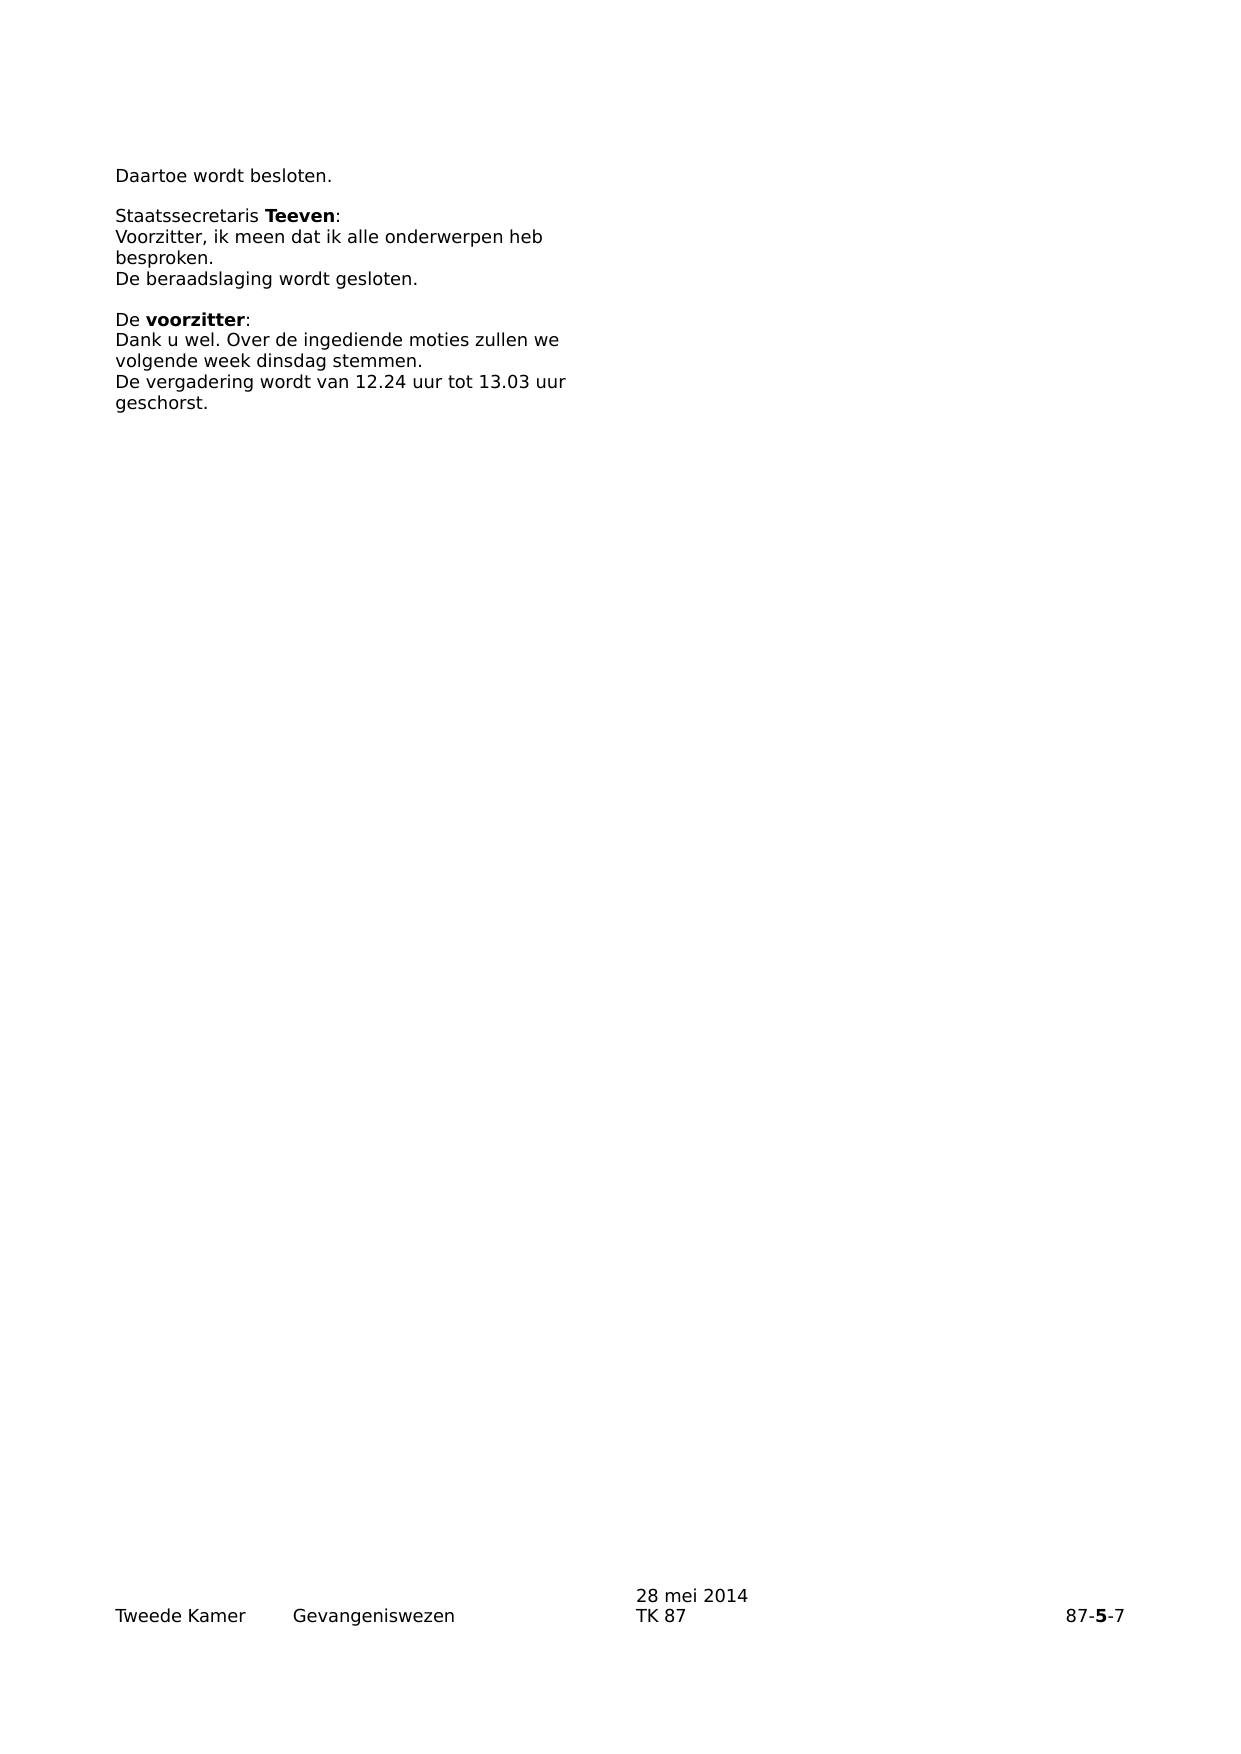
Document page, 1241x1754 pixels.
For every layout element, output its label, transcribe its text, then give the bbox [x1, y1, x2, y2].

text Daartoe wordt besloten. [115, 165, 605, 186]
text Staatssecretaris Teeven: [115, 206, 605, 227]
text De beraadslaging wordt gesloten. [115, 268, 605, 289]
text Voorzitter, ik meen dat ik alle onderwerpen heb besproken. [115, 227, 605, 268]
text Dank u wel. Over de ingediende moties zullen we volgende week dinsdag stemmen. [115, 330, 605, 372]
text De vergadering wordt van 12.24 uur tot 13.03 uur geschorst. [115, 372, 605, 413]
text De voorzitter: [115, 309, 605, 330]
